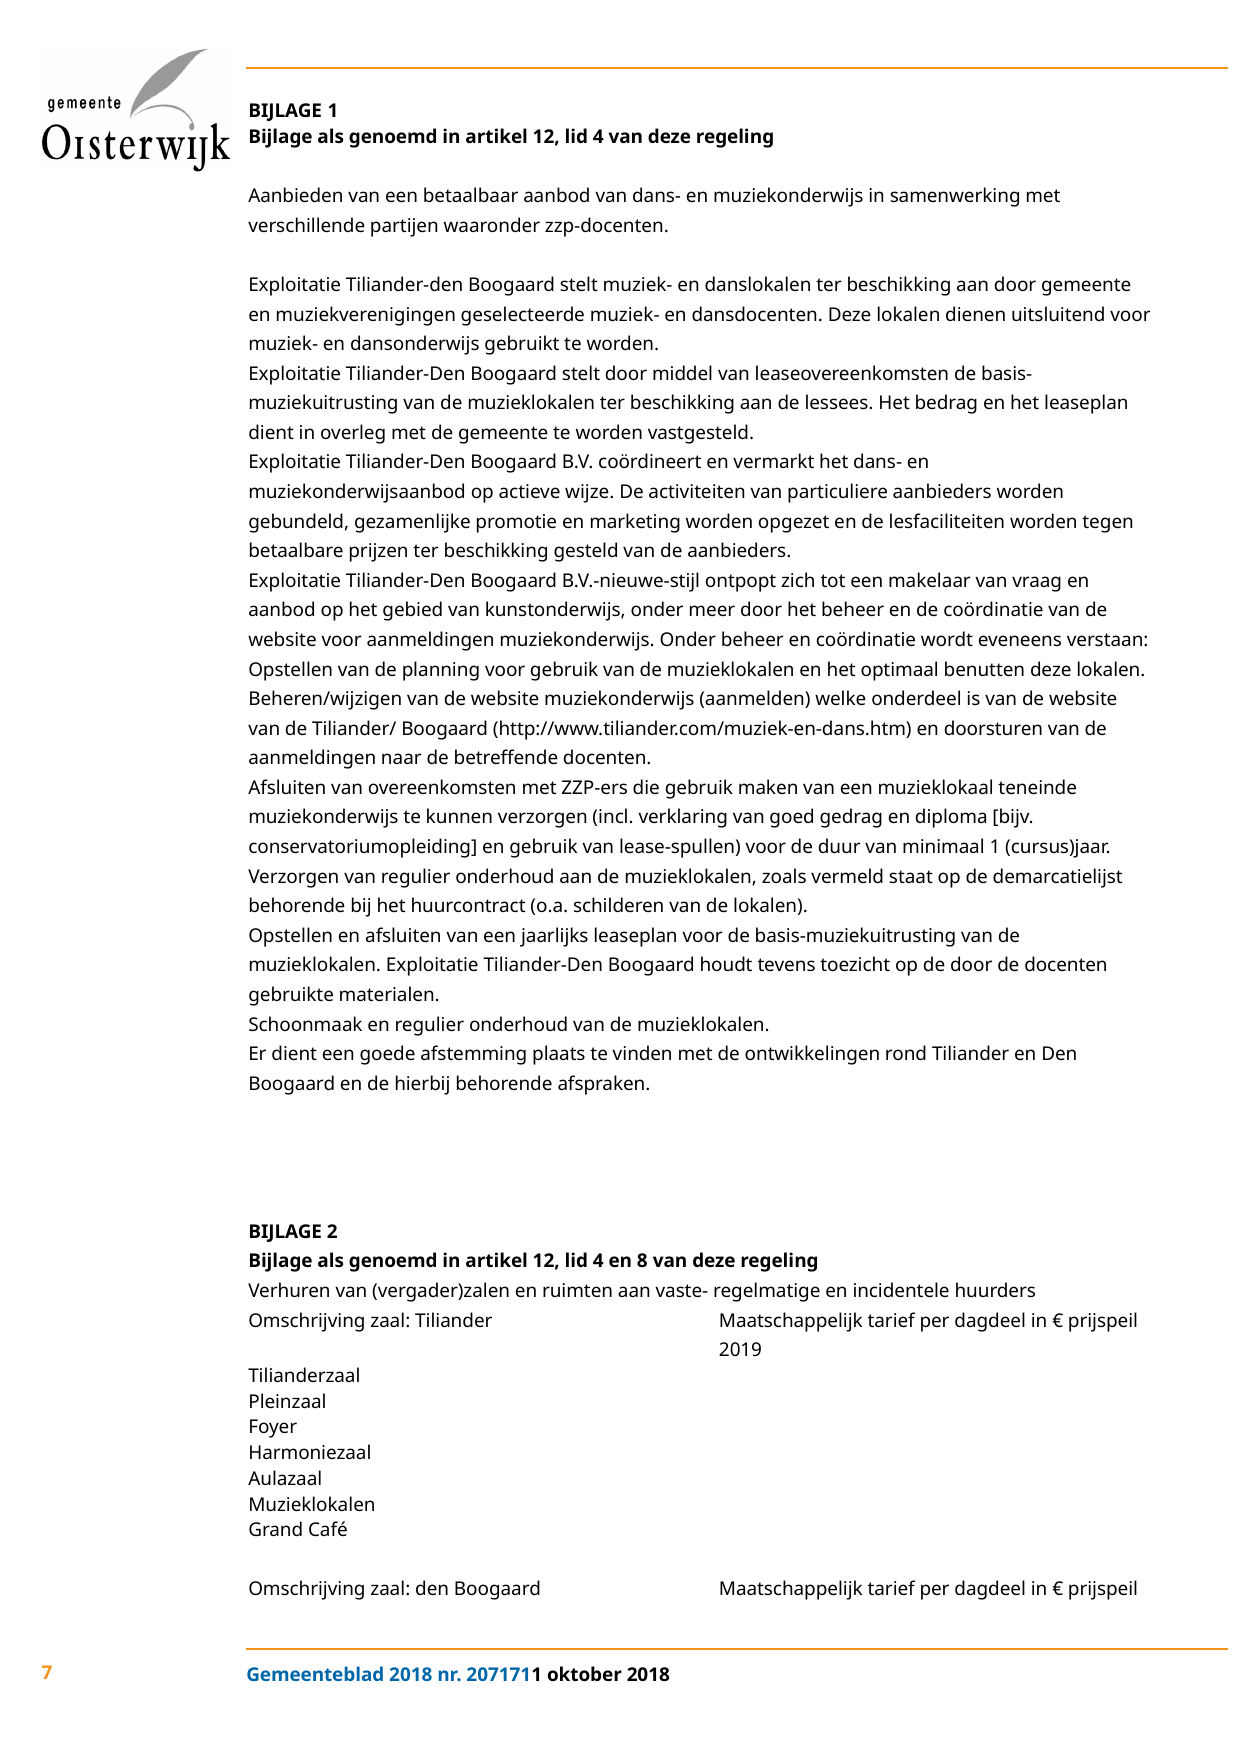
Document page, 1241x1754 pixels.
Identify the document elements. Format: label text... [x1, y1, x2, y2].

text Bijlage als genoemd in artikel 12, lid 4 van deze regeling [248, 123, 1152, 149]
text Exploitatie Tiliander-den Boogaard stelt muziek- en danslokalen ter beschikking aan door gemeente en muziekverenigingen geselecteerde muziek- en dansdocenten. Deze lokalen dienen uitsluitend voor muziek- en dansonderwijs gebruikt te worden. [248, 271, 1152, 356]
text Verzorgen van regulier onderhoud aan de muzieklokalen, zoals vermeld staat op de demarcatielijst behorende bij het huurcontract (o.a. schilderen van de lokalen). [248, 863, 1152, 918]
table_header Maatschappelijk tarief per dagdeel in € prijspeil 2019 [719, 1307, 1152, 1362]
table_cell [719, 1491, 1152, 1516]
text BIJLAGE 2 [248, 1218, 1152, 1244]
table_header Omschrijving zaal: Tiliander [248, 1307, 719, 1362]
table_cell Pleinzaal [248, 1388, 719, 1413]
text Beheren/wijzigen van de website muziekonderwijs (aanmelden) welke onderdeel is van de website van de Tiliander/ Boogaard (http://www.tiliander.com/muziek-en-dans.htm) en doorsturen van de aanmeldingen naar de betreffende docenten. [248, 685, 1152, 770]
table_cell [719, 1362, 1152, 1388]
table_cell Muzieklokalen [248, 1491, 719, 1516]
table_header Omschrijving zaal: den Boogaard [248, 1575, 719, 1601]
table_cell Harmoniezaal [248, 1439, 719, 1465]
text Exploitatie Tiliander-Den Boogaard B.V. coördineert en vermarkt het dans- en muziekonderwijsaanbod op actieve wijze. De activiteiten van particuliere aanbieders worden gebundeld, gezamenlijke promotie en marketing worden opgezet en de lesfaciliteiten worden tegen betaalbare prijzen ter beschikking gesteld van de aanbieders. [248, 449, 1152, 563]
text Exploitatie Tiliander-Den Boogaard B.V.-nieuwe-stijl ontpopt zich tot een makelaar van vraag en aanbod op het gebied van kunstonderwijs, onder meer door het beheer en de coördinatie van de website voor aanmeldingen muziekonderwijs. Onder beheer en coördinatie wordt eveneens verstaan: [248, 567, 1152, 652]
text Afsluiten van overeenkomsten met ZZP-ers die gebruik maken van een muzieklokaal teneinde muziekonderwijs te kunnen verzorgen (incl. verklaring van goed gedrag en diploma [bijv. conservatoriumopleiding] en gebruik van lease-spullen) voor de duur van minimaal 1 (cursus)jaar. [248, 774, 1152, 859]
text Verhuren van (vergader)zalen en ruimten aan vaste- regelmatige en incidentele huurders [248, 1277, 1152, 1303]
text BIJLAGE 1 [248, 95, 1152, 123]
table_header Maatschappelijk tarief per dagdeel in € prijspeil [719, 1575, 1152, 1601]
table_cell Foyer [248, 1414, 719, 1439]
text Bijlage als genoemd in artikel 12, lid 4 en 8 van deze regeling [248, 1247, 1152, 1273]
table_cell [719, 1465, 1152, 1491]
picture [41, 47, 231, 172]
text Er dient een goede afstemming plaats te vinden met de ontwikkelingen rond Tiliander en Den Boogaard en de hierbij behorende afspraken. [248, 1040, 1152, 1096]
table_cell [719, 1388, 1152, 1413]
table_cell Grand Café [248, 1516, 719, 1542]
text Aanbieden van een betaalbaar aanbod van dans- en muziekonderwijs in samenwerking met verschillende partijen waaronder zzp-docenten. [248, 182, 1152, 238]
table_cell [719, 1414, 1152, 1439]
table_cell [719, 1439, 1152, 1465]
table_cell Tilianderzaal [248, 1362, 719, 1388]
table_cell Aulazaal [248, 1465, 719, 1491]
text Exploitatie Tiliander-Den Boogaard stelt door middel van leaseovereenkomsten de basis-muziekuitrusting van de muzieklokalen ter beschikking aan de lessees. Het bedrag en het leaseplan dient in overleg met de gemeente te worden vastgesteld. [248, 360, 1152, 445]
text Opstellen en afsluiten van een jaarlijks leaseplan voor de basis-muziekuitrusting van de muzieklokalen. Exploitatie Tiliander-Den Boogaard houdt tevens toezicht op de door de docenten gebruikte materialen. [248, 922, 1152, 1007]
text Schoonmaak en regulier onderhoud van de muzieklokalen. [248, 1011, 1152, 1037]
table_cell [719, 1516, 1152, 1542]
text Opstellen van de planning voor gebruik van de muzieklokalen en het optimaal benutten deze lokalen. [248, 656, 1152, 682]
